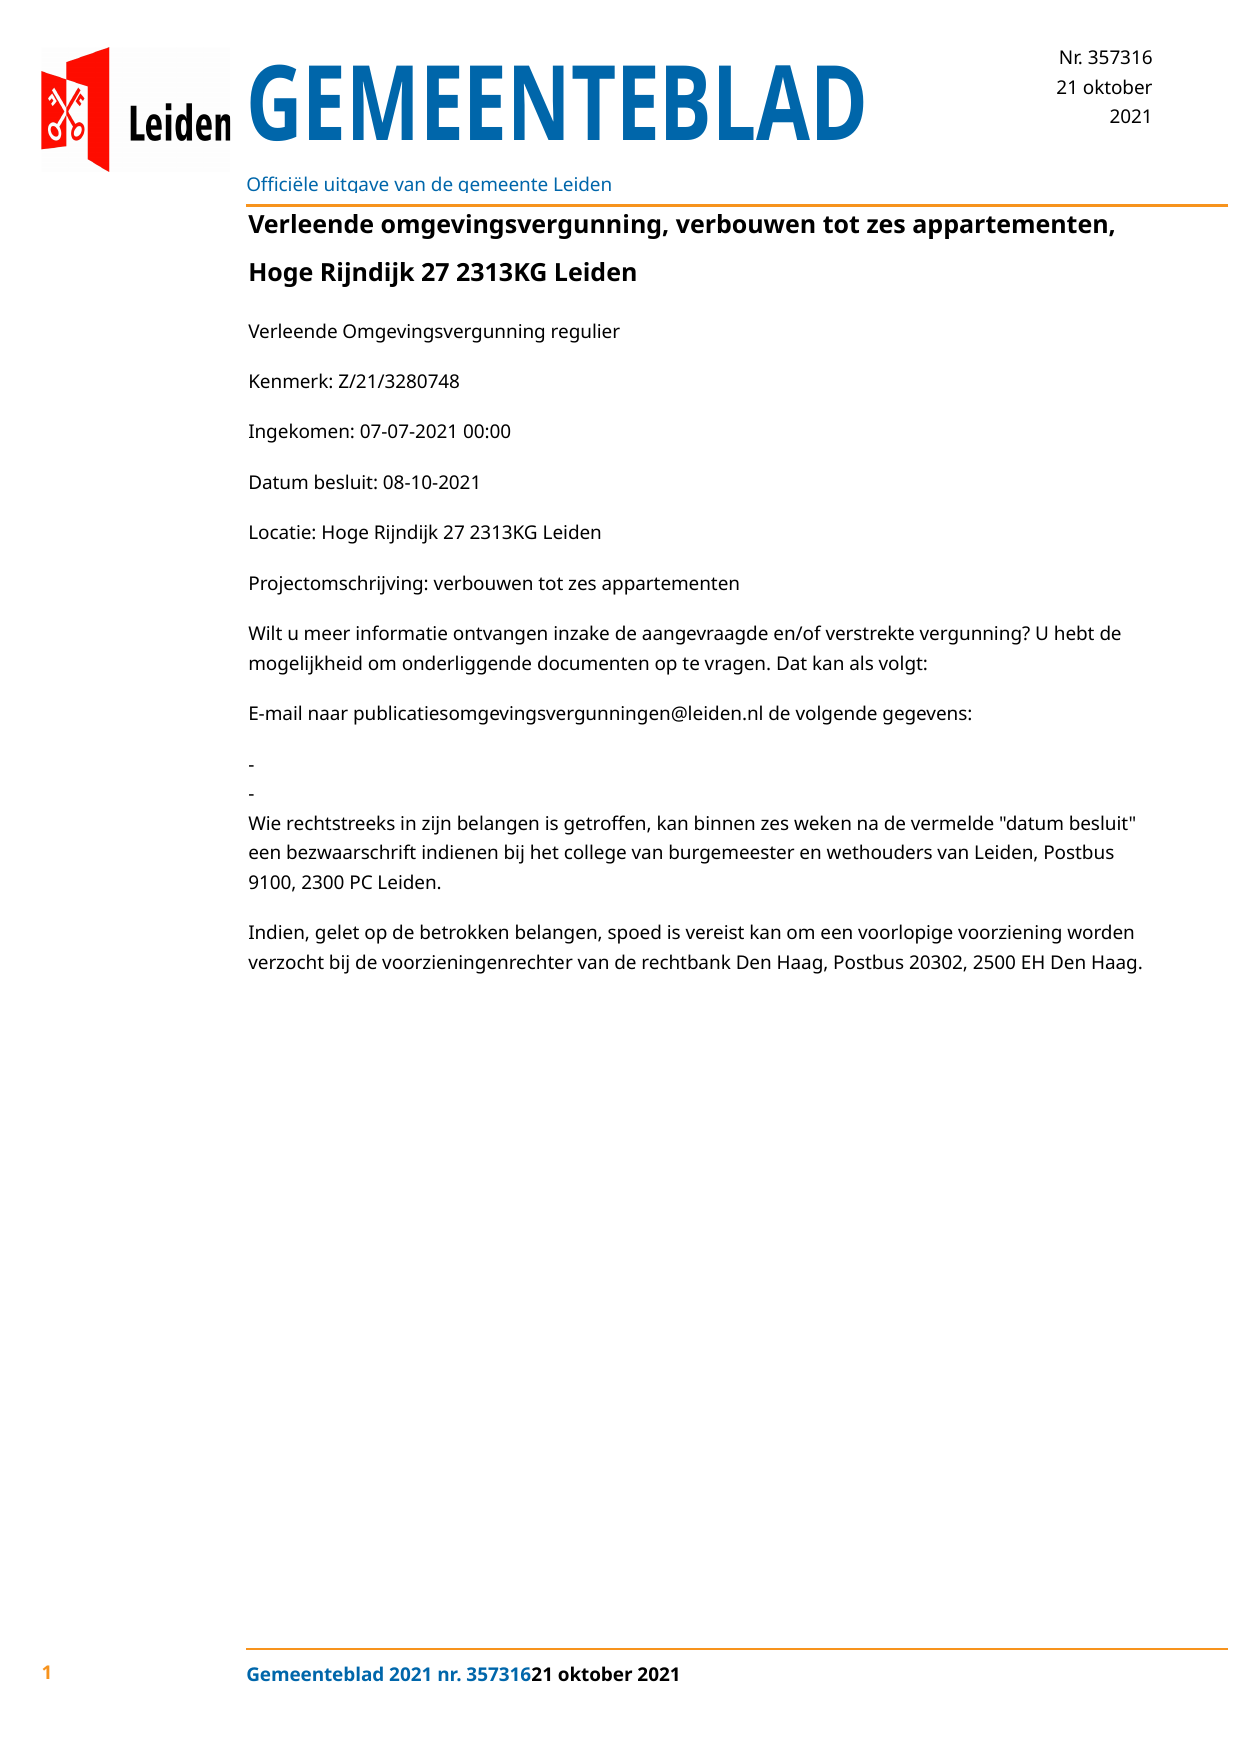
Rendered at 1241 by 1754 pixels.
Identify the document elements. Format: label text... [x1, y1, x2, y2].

text Datum besluit: 08-10-2021 [248, 469, 1152, 495]
text Kenmerk: Z/21/3280748 [248, 368, 1152, 394]
text Verleende Omgevingsvergunning regulier [248, 318, 1152, 344]
text E-mail naar publicatiesomgevingsvergunningen@leiden.nl de volgende gegevens: [248, 700, 1152, 726]
text Ingekomen: 07-07-2021 00:00 [248, 419, 1152, 444]
text Wilt u meer informatie ontvangen inzake de aangevraagde en/of verstrekte vergunning? U hebt de mogelijkheid om onderliggende documenten op te vragen. Dat kan als volgt: [248, 620, 1152, 676]
text Locatie: Hoge Rijndijk 27 2313KG Leiden [248, 519, 1152, 545]
text Verleende omgevingsvergunning, verbouwen tot zes appartementen, Hoge Rijndijk 27 2313KG Leiden [248, 207, 1152, 288]
text Wie rechtstreeks in zijn belangen is getroffen, kan binnen zes weken na de vermelde "datum besluit" een bezwaarschrift indienen bij het college van burgemeester en wethouders van Leiden, Postbus 9100, 2300 PC Leiden. [248, 810, 1152, 895]
text Projectomschrijving: verbouwen tot zes appartementen [248, 570, 1152, 596]
picture [41, 47, 231, 172]
text Indien, gelet op de betrokken belangen, spoed is vereist kan om een voorlopige voorziening worden verzocht bij de voorzieningenrechter van de rechtbank Den Haag, Postbus 20302, 2500 EH Den Haag. [248, 919, 1152, 975]
